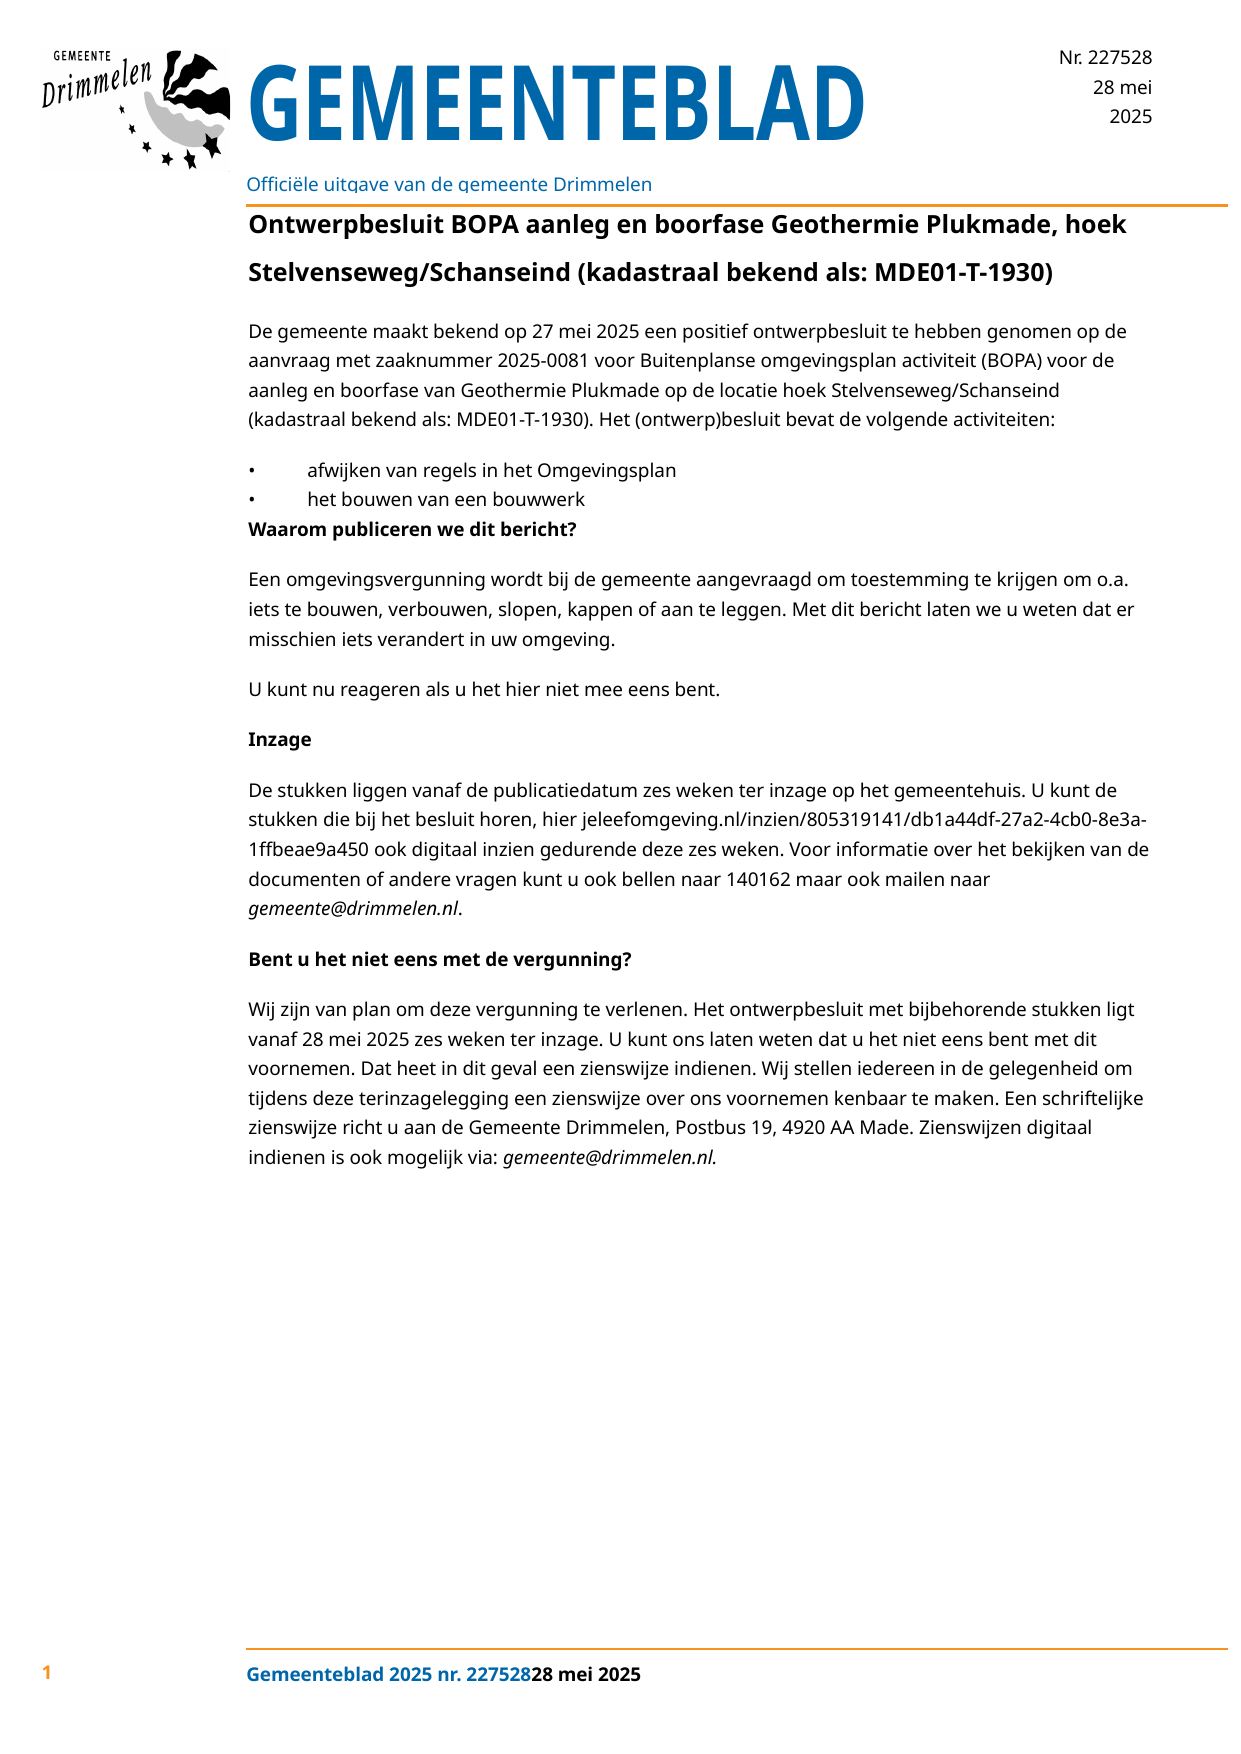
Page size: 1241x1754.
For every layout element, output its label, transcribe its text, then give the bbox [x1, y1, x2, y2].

text Inzage [248, 727, 1152, 752]
text Waarom publiceren we dit bericht? [248, 516, 1152, 542]
text Een omgevingsvergunning wordt bij de gemeente aangevraagd om toestemming te krijgen om o.a. iets te bouwen, verbouwen, slopen, kappen of aan te leggen. Met dit bericht laten we u weten dat er misschien iets verandert in uw omgeving. [248, 567, 1152, 652]
list het bouwen van een bouwwerk [248, 487, 1152, 512]
list afwijken van regels in het Omgevingsplan [248, 457, 1152, 483]
text De stukken liggen vanaf de publicatiedatum zes weken ter inzage op het gemeentehuis. U kunt de stukken die bij het besluit horen, hier jeleefomgeving.nl/inzien/805319141/db1a44df-27a2-4cb0-8e3a-1ffbeae9a450 ook digitaal inzien gedurende deze zes weken. Voor informatie over het bekijken van de documenten of andere vragen kunt u ook bellen naar 140162 maar ook mailen naar gemeente@drimmelen.nl. [248, 777, 1152, 921]
text U kunt nu reageren als u het hier niet mee eens bent. [248, 676, 1152, 702]
picture [41, 47, 231, 172]
text De gemeente maakt bekend op 27 mei 2025 een positief ontwerpbesluit te hebben genomen op de aanvraag met zaaknummer 2025-0081 voor Buitenplanse omgevingsplan activiteit (BOPA) voor de aanleg en boorfase van Geothermie Plukmade op de locatie hoek Stelvenseweg/Schanseind (kadastraal bekend als: MDE01-T-1930). Het (ontwerp)besluit bevat de volgende activiteiten: [248, 318, 1152, 432]
text Bent u het niet eens met de vergunning? [248, 946, 1152, 972]
text Ontwerpbesluit BOPA aanleg en boorfase Geothermie Plukmade, hoek Stelvenseweg/Schanseind (kadastraal bekend als: MDE01-T-1930) [248, 207, 1152, 288]
text Wij zijn van plan om deze vergunning te verlenen. Het ontwerpbesluit met bijbehorende stukken ligt vanaf 28 mei 2025 zes weken ter inzage. U kunt ons laten weten dat u het niet eens bent met dit voornemen. Dat heet in dit geval een zienswijze indienen. Wij stellen iedereen in de gelegenheid om tijdens deze terinzagelegging een zienswijze over ons voornemen kenbaar te maken. Een schriftelijke zienswijze richt u aan de Gemeente Drimmelen, Postbus 19, 4920 AA Made. Zienswijzen digitaal indienen is ook mogelijk via: gemeente@drimmelen.nl. [248, 996, 1152, 1170]
